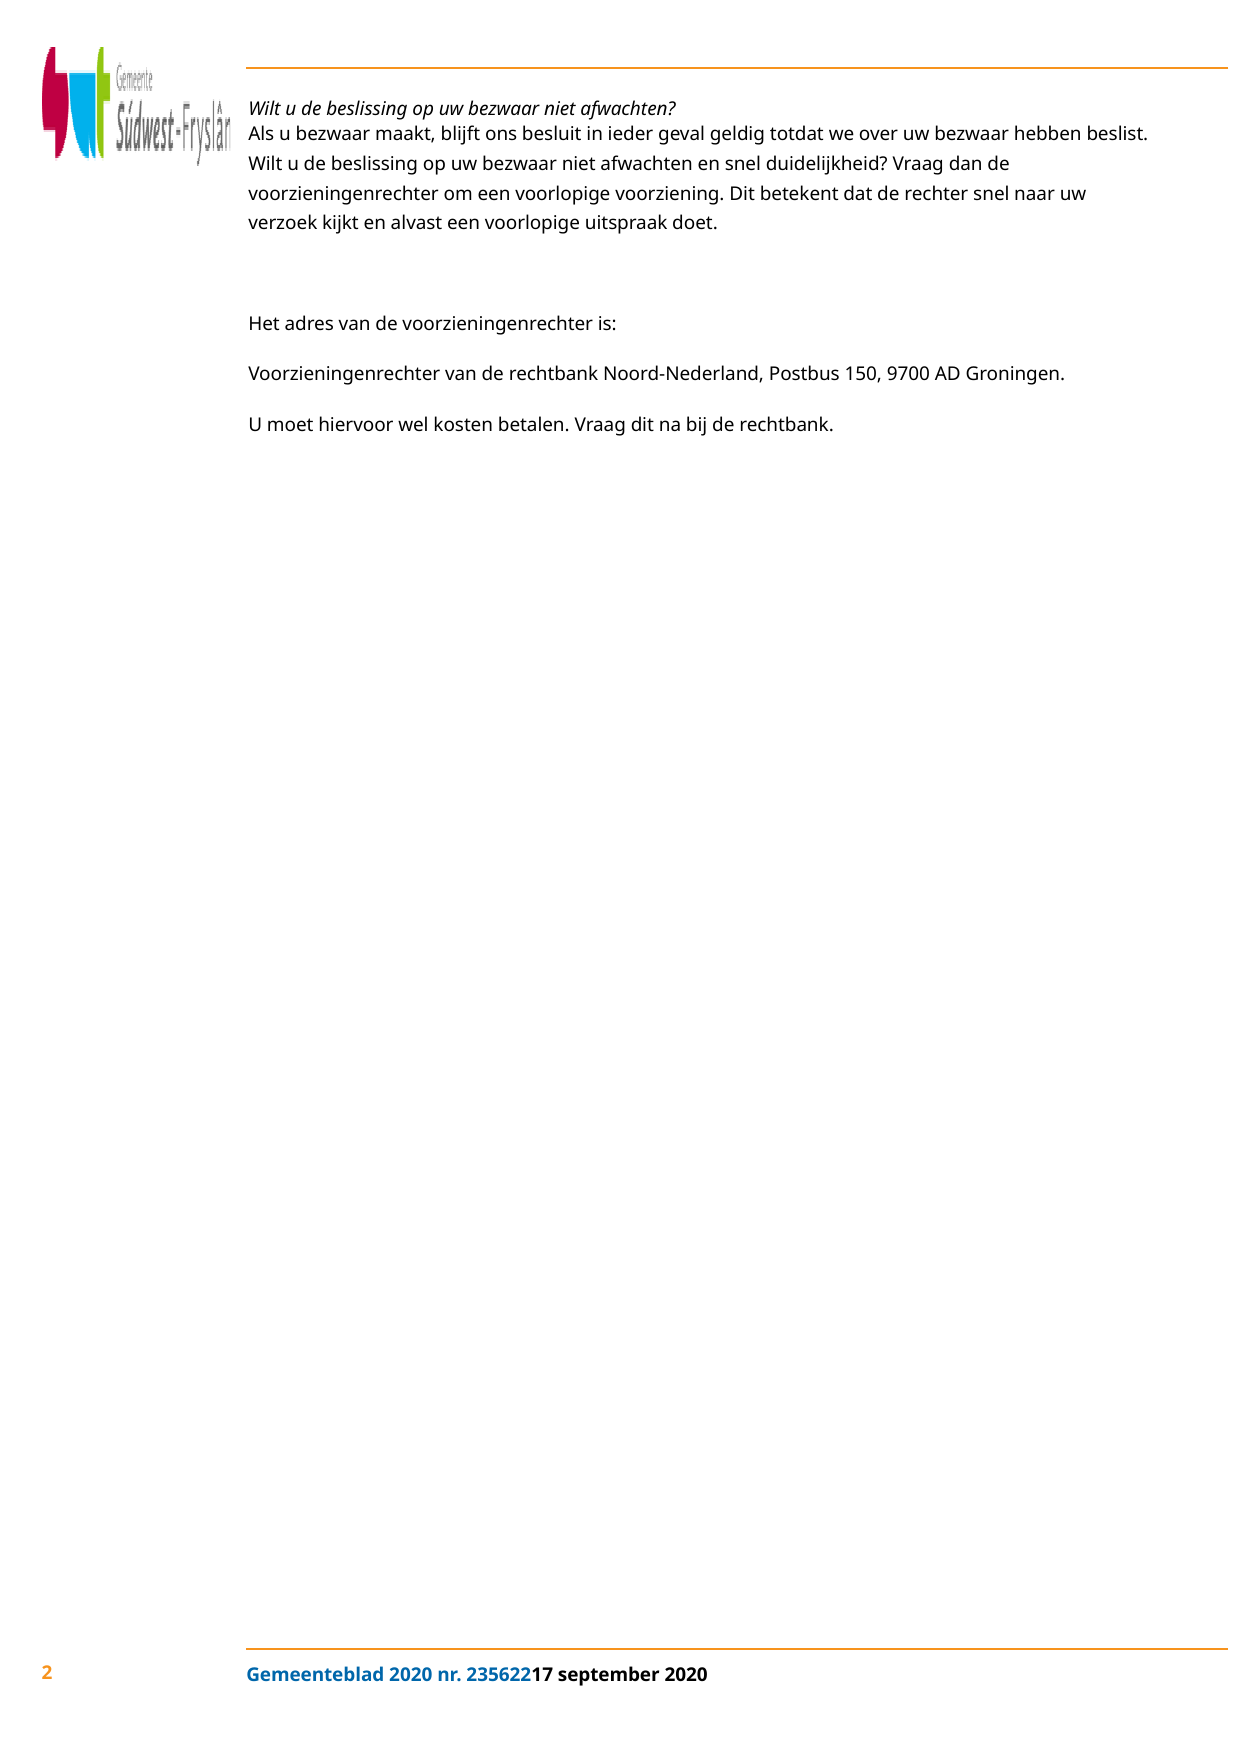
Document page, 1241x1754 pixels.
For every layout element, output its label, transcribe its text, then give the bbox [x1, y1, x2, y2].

text U moet hiervoor wel kosten betalen. Vraag dit na bij de rechtbank. [248, 411, 1152, 437]
text Wilt u de beslissing op uw bezwaar niet afwachten? [248, 95, 1152, 121]
text Voorzieningenrechter van de rechtbank Noord-Nederland, Postbus 150, 9700 AD Groningen. [248, 361, 1152, 386]
text Het adres van de voorzieningenrechter is: [248, 310, 1152, 336]
text Als u bezwaar maakt, blijft ons besluit in ieder geval geldig totdat we over uw bezwaar hebben beslist. Wilt u de beslissing op uw bezwaar niet afwachten en snel duidelijkheid? Vraag dan de voorzieningenrechter om een voorlopige voorziening. Dit betekent dat de rechter snel naar uw verzoek kijkt en alvast een voorlopige uitspraak doet. [248, 121, 1152, 235]
picture [41, 47, 231, 172]
